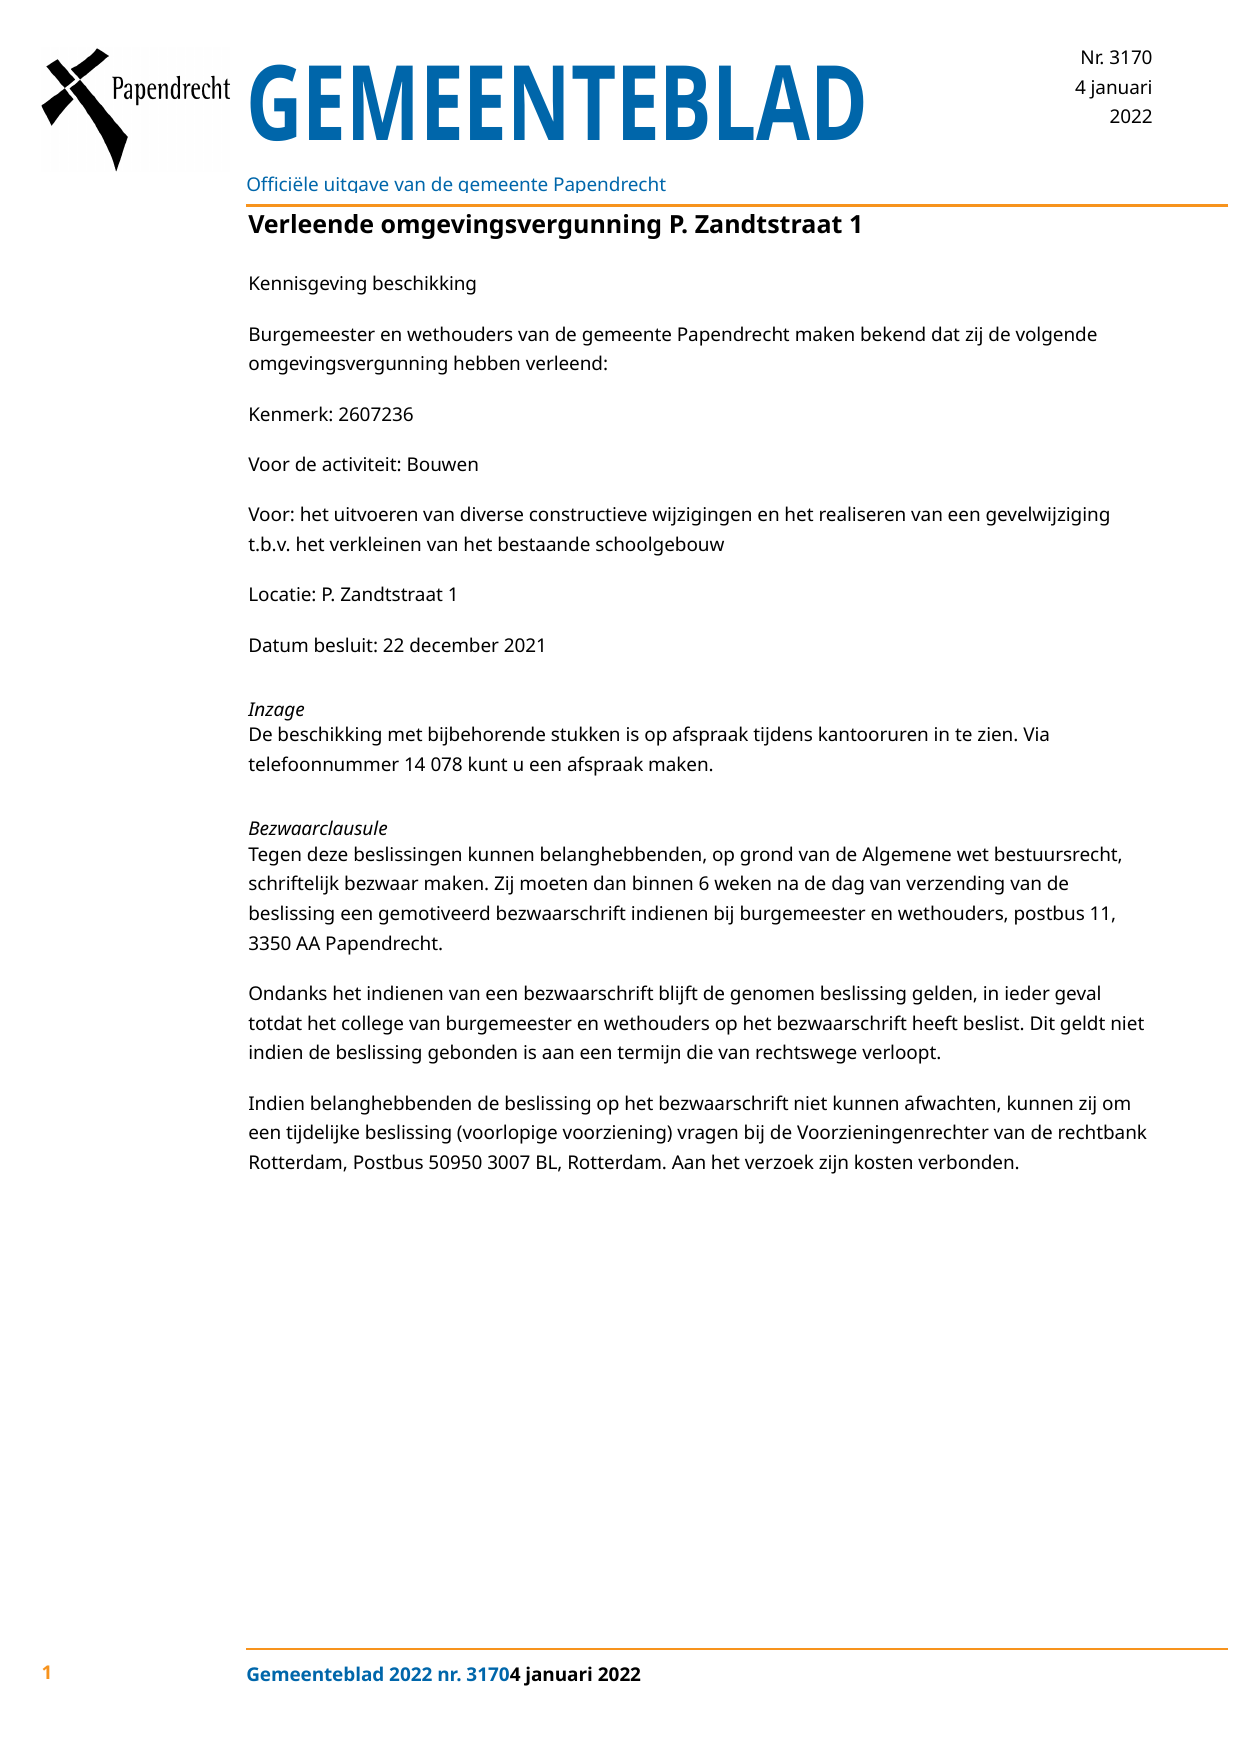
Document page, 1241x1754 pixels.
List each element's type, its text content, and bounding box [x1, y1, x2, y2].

text Kennisgeving beschikking [248, 270, 1152, 296]
text Verleende omgevingsvergunning P. Zandtstraat 1 [248, 207, 1152, 241]
text Burgemeester en wethouders van de gemeente Papendrecht maken bekend dat zij de volgende omgevingsvergunning hebben verleend: [248, 321, 1152, 376]
text Ondanks het indienen van een bezwaarschrift blijft de genomen beslissing gelden, in ieder geval totdat het college van burgemeester en wethouders op het bezwaarschrift heeft beslist. Dit geldt niet indien de beslissing gebonden is aan een termijn die van rechtswege verloopt. [248, 980, 1152, 1065]
text Inzage [248, 696, 1152, 722]
text Kenmerk: 2607236 [248, 401, 1152, 426]
text De beschikking met bijbehorende stukken is op afspraak tijdens kantooruren in te zien. Via telefoonnummer 14 078 kunt u een afspraak maken. [248, 722, 1152, 777]
text Locatie: P. Zandtstraat 1 [248, 582, 1152, 607]
text Tegen deze beslissingen kunnen belanghebbenden, op grond van de Algemene wet bestuursrecht, schriftelijk bezwaar maken. Zij moeten dan binnen 6 weken na de dag van verzending van de beslissing een gemotiveerd bezwaarschrift indienen bij burgemeester en wethouders, postbus 11, 3350 AA Papendrecht. [248, 841, 1152, 955]
text Indien belanghebbenden de beslissing op het bezwaarschrift niet kunnen afwachten, kunnen zij om een tijdelijke beslissing (voorlopige voorziening) vragen bij de Voorzieningenrechter van de rechtbank Rotterdam, Postbus 50950 3007 BL, Rotterdam. Aan het verzoek zijn kosten verbonden. [248, 1090, 1152, 1174]
text Bezwaarclausule [248, 815, 1152, 841]
picture [41, 47, 231, 172]
text Voor: het uitvoeren van diverse constructieve wijzigingen en het realiseren van een gevelwijziging t.b.v. het verkleinen van het bestaande schoolgebouw [248, 502, 1152, 557]
text Voor de activiteit: Bouwen [248, 451, 1152, 477]
text Datum besluit: 22 december 2021 [248, 632, 1152, 658]
